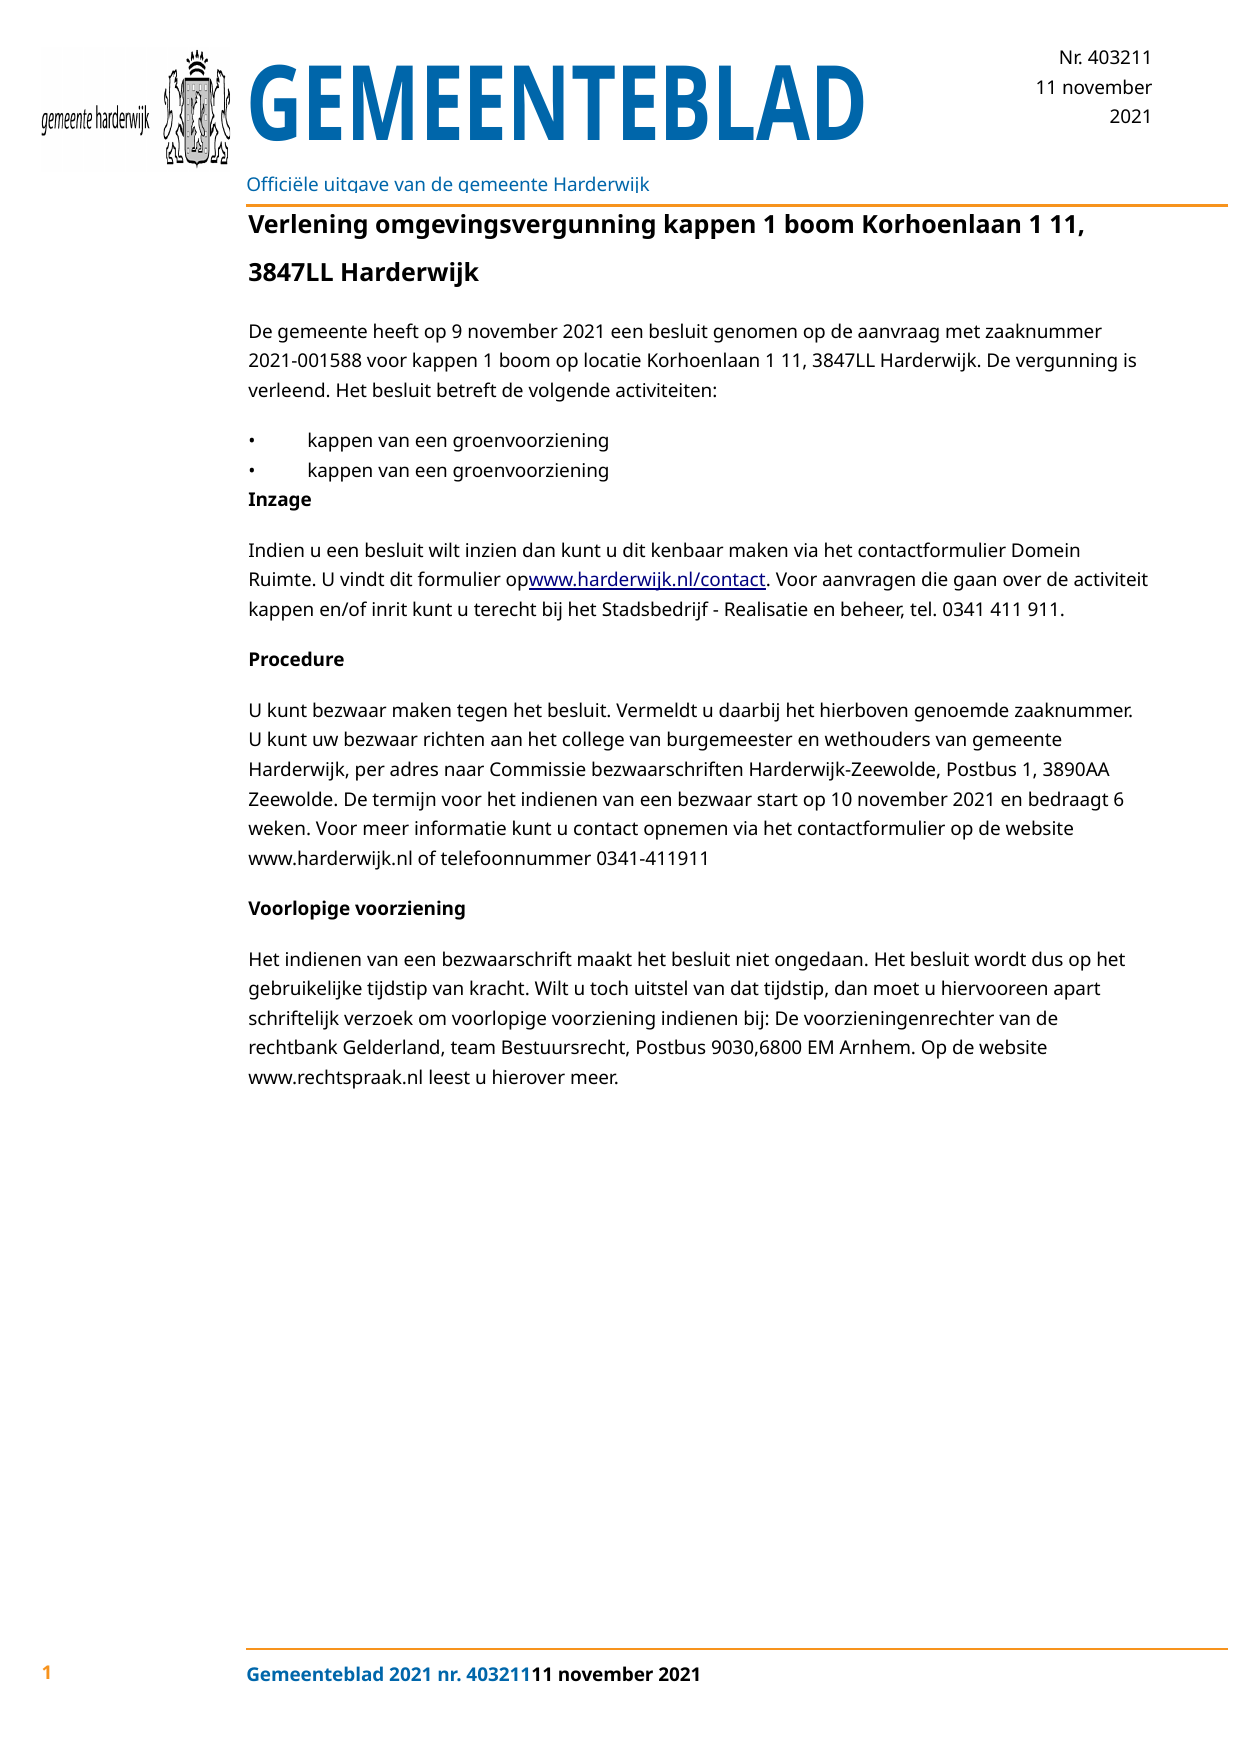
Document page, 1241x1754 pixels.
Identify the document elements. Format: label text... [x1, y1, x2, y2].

text Indien u een besluit wilt inzien dan kunt u dit kenbaar maken via het contactformulier Domein Ruimte. U vindt dit formulier opwww.harderwijk.nl/contact. Voor aanvragen die gaan over de activiteit kappen en/of inrit kunt u terecht bij het Stadsbedrijf - Realisatie en beheer, tel. 0341 411 911. [248, 537, 1152, 622]
picture [41, 47, 231, 172]
text Voorlopige voorziening [248, 895, 1152, 921]
text Procedure [248, 647, 1152, 672]
list kappen van een groenvoorziening [248, 457, 1152, 483]
text Inzage [248, 487, 1152, 512]
text Het indienen van een bezwaarschrift maakt het besluit niet ongedaan. Het besluit wordt dus op het gebruikelijke tijdstip van kracht. Wilt u toch uitstel van dat tijdstip, dan moet u hiervooreen apart schriftelijk verzoek om voorlopige voorziening indienen bij: De voorzieningenrechter van de rechtbank Gelderland, team Bestuursrecht, Postbus 9030,6800 EM Arnhem. Op de website www.rechtspraak.nl leest u hierover meer. [248, 946, 1152, 1090]
text De gemeente heeft op 9 november 2021 een besluit genomen op de aanvraag met zaaknummer 2021-001588 voor kappen 1 boom op locatie Korhoenlaan 1 11, 3847LL Harderwijk. De vergunning is verleend. Het besluit betreft de volgende activiteiten: [248, 318, 1152, 403]
list kappen van een groenvoorziening [248, 427, 1152, 453]
text U kunt bezwaar maken tegen het besluit. Vermeldt u daarbij het hierboven genoemde zaaknummer. U kunt uw bezwaar richten aan het college van burgemeester en wethouders van gemeente Harderwijk, per adres naar Commissie bezwaarschriften Harderwijk-Zeewolde, Postbus 1, 3890AA Zeewolde. De termijn voor het indienen van een bezwaar start op 10 november 2021 en bedraagt 6 weken. Voor meer informatie kunt u contact opnemen via het contactformulier op de website www.harderwijk.nl of telefoonnummer 0341-411911 [248, 697, 1152, 871]
text Verlening omgevingsvergunning kappen 1 boom Korhoenlaan 1 11, 3847LL Harderwijk [248, 207, 1152, 288]
